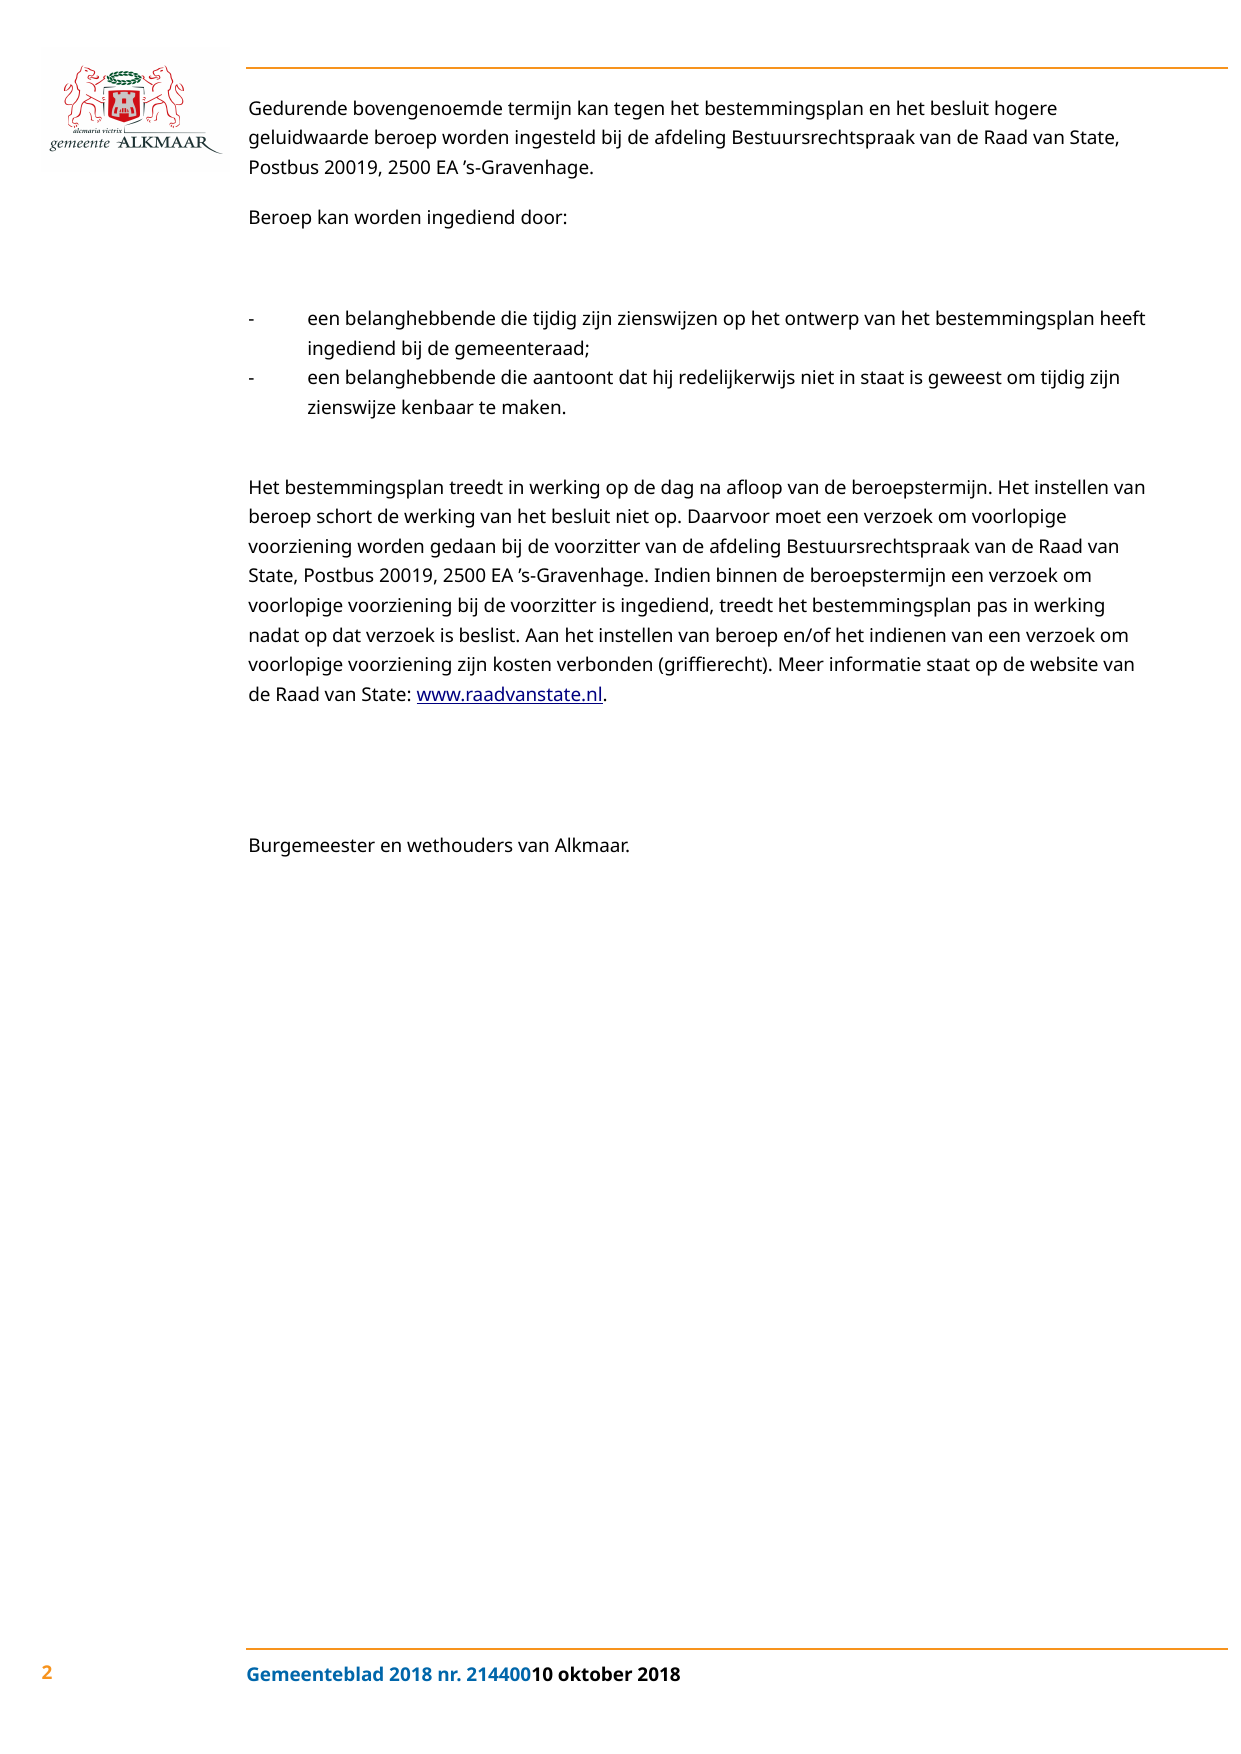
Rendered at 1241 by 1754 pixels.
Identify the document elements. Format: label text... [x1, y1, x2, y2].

list een belanghebbende die aantoont dat hij redelijkerwijs niet in staat is geweest om tijdig zijn zienswijze kenbaar te maken. [248, 364, 1152, 420]
text Gedurende bovengenoemde termijn kan tegen het bestemmingsplan en het besluit hogere geluidwaarde beroep worden ingesteld bij de afdeling Bestuursrechtspraak van de Raad van State, Postbus 20019, 2500 EA ’s-Gravenhage. [248, 95, 1152, 180]
list een belanghebbende die tijdig zijn zienswijzen op het ontwerp van het bestemmingsplan heeft ingediend bij de gemeenteraad; [248, 305, 1152, 361]
picture [41, 47, 231, 172]
text Het bestemmingsplan treedt in werking op de dag na afloop van de beroepstermijn. Het instellen van beroep schort de werking van het besluit niet op. Daarvoor moet een verzoek om voorlopige voorziening worden gedaan bij de voorzitter van de afdeling Bestuursrechtspraak van de Raad van State, Postbus 20019, 2500 EA ’s-Gravenhage. Indien binnen de beroepstermijn een verzoek om voorlopige voorziening bij de voorzitter is ingediend, treedt het bestemmingsplan pas in werking nadat op dat verzoek is beslist. Aan het instellen van beroep en/of het indienen van een verzoek om voorlopige voorziening zijn kosten verbonden (griffierecht). Meer informatie staat op de website van de Raad van State: www.raadvanstate.nl. [248, 474, 1152, 707]
text Beroep kan worden ingediend door: [248, 204, 1152, 230]
text Burgemeester en wethouders van Alkmaar. [248, 832, 1152, 858]
